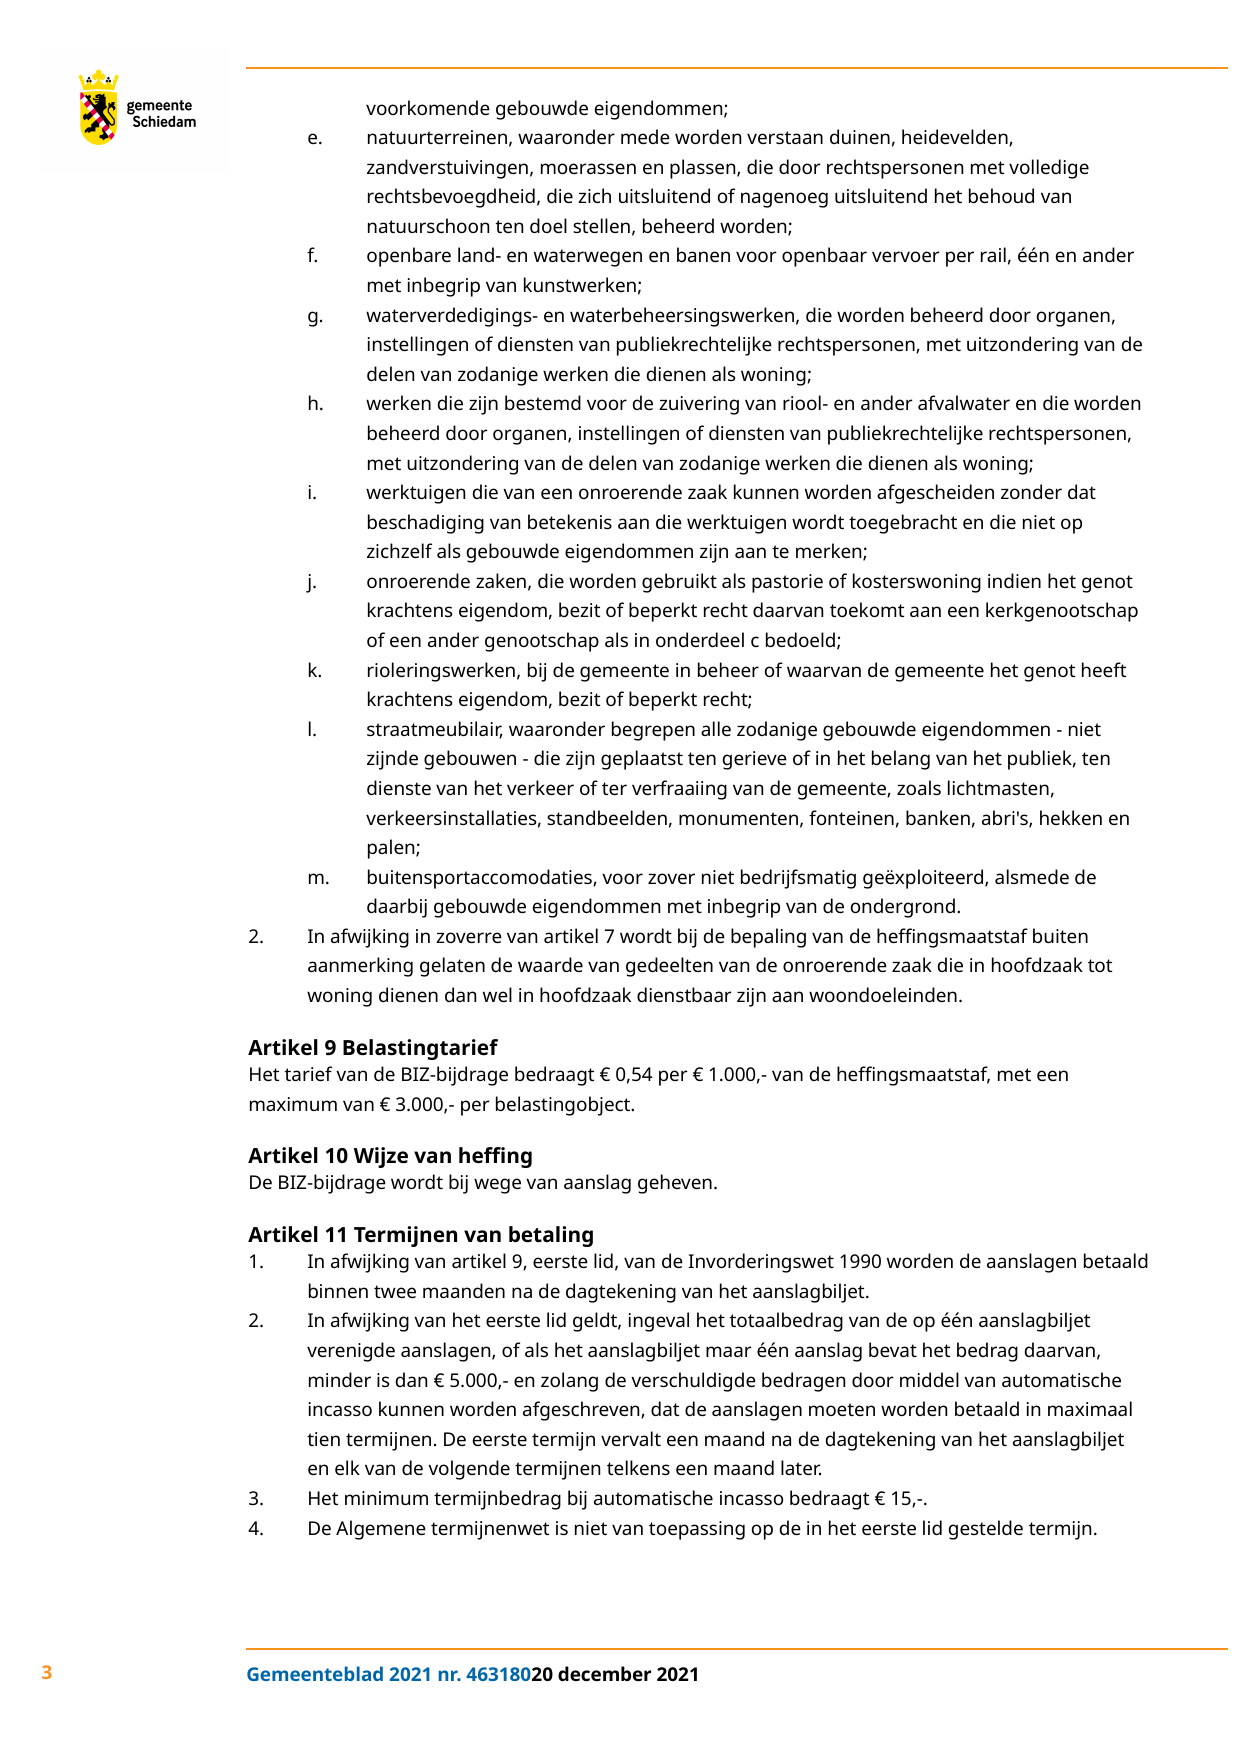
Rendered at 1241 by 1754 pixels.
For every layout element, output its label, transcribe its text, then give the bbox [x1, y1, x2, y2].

list Het minimum termijnbedrag bij automatische incasso bedraagt € 15,-. [248, 1485, 1152, 1511]
text Artikel 9 Belastingtarief [248, 1033, 1152, 1061]
list buitensportaccomodaties, voor zover niet bedrijfsmatig geëxploiteerd, alsmede de daarbij gebouwde eigendommen met inbegrip van de ondergrond. [307, 864, 1152, 919]
list natuurterreinen, waaronder mede worden verstaan duinen, heidevelden, zandverstuivingen, moerassen en plassen, die door rechtspersonen met volledige rechtsbevoegdheid, die zich uitsluitend of nagenoeg uitsluitend het behoud van natuurschoon ten doel stellen, beheerd worden; [307, 124, 1152, 239]
text Artikel 10 Wijze van heffing [248, 1141, 1152, 1169]
text De BIZ-bijdrage wordt bij wege van aanslag geheven. [248, 1169, 1152, 1195]
list straatmeubilair, waaronder begrepen alle zodanige gebouwde eigendommen - niet zijnde gebouwen - die zijn geplaatst ten gerieve of in het belang van het publiek, ten dienste van het verkeer of ter verfraaiing van de gemeente, zoals lichtmasten, verkeersinstallaties, standbeelden, monumenten, fonteinen, banken, abri's, hekken en palen; [307, 716, 1152, 860]
list In afwijking van het eerste lid geldt, ingeval het totaalbedrag van de op één aanslagbiljet verenigde aanslagen, of als het aanslagbiljet maar één aanslag bevat het bedrag daarvan, minder is dan € 5.000,- en zolang de verschuldigde bedragen door middel van automatische incasso kunnen worden afgeschreven, dat de aanslagen moeten worden betaald in maximaal tien termijnen. De eerste termijn vervalt een maand na de dagtekening van het aanslagbiljet en elk van de volgende termijnen telkens een maand later. [248, 1308, 1152, 1481]
list werktuigen die van een onroerende zaak kunnen worden afgescheiden zonder dat beschadiging van betekenis aan die werktuigen wordt toegebracht en die niet op zichzelf als gebouwde eigendommen zijn aan te merken; [307, 479, 1152, 564]
list werken die zijn bestemd voor de zuivering van riool- en ander afvalwater en die worden beheerd door organen, instellingen of diensten van publiekrechtelijke rechtspersonen, met uitzondering van de delen van zodanige werken die dienen als woning; [307, 391, 1152, 476]
list voorkomende gebouwde eigendommen; [307, 95, 1152, 121]
picture [41, 47, 231, 172]
list rioleringswerken, bij de gemeente in beheer of waarvan de gemeente het genot heeft krachtens eigendom, bezit of beperkt recht; [307, 657, 1152, 712]
list openbare land- en waterwegen en banen voor openbaar vervoer per rail, één en ander met inbegrip van kunstwerken; [307, 243, 1152, 298]
text Het tarief van de BIZ-bijdrage bedraagt € 0,54 per € 1.000,- van de heffingsmaatstaf, met een maximum van € 3.000,- per belastingobject. [248, 1061, 1152, 1116]
list waterverdedigings- en waterbeheersingswerken, die worden beheerd door organen, instellingen of diensten van publiekrechtelijke rechtspersonen, met uitzondering van de delen van zodanige werken die dienen als woning; [307, 302, 1152, 387]
text Artikel 11 Termijnen van betaling [248, 1220, 1152, 1248]
list De Algemene termijnenwet is niet van toepassing op de in het eerste lid gestelde termijn. [248, 1515, 1152, 1540]
list onroerende zaken, die worden gebruikt als pastorie of kosterswoning indien het genot krachtens eigendom, bezit of beperkt recht daarvan toekomt aan een kerkgenootschap of een ander genootschap als in onderdeel c bedoeld; [307, 568, 1152, 653]
list In afwijking van artikel 9, eerste lid, van de Invorderingswet 1990 worden de aanslagen betaald binnen twee maanden na de dagtekening van het aanslagbiljet. [248, 1248, 1152, 1304]
list In afwijking in zoverre van artikel 7 wordt bij de bepaling van de heffingsmaatstaf buiten aanmerking gelaten de waarde van gedeelten van de onroerende zaak die in hoofdzaak tot woning dienen dan wel in hoofdzaak dienstbaar zijn aan woondoeleinden. [248, 923, 1152, 1008]
